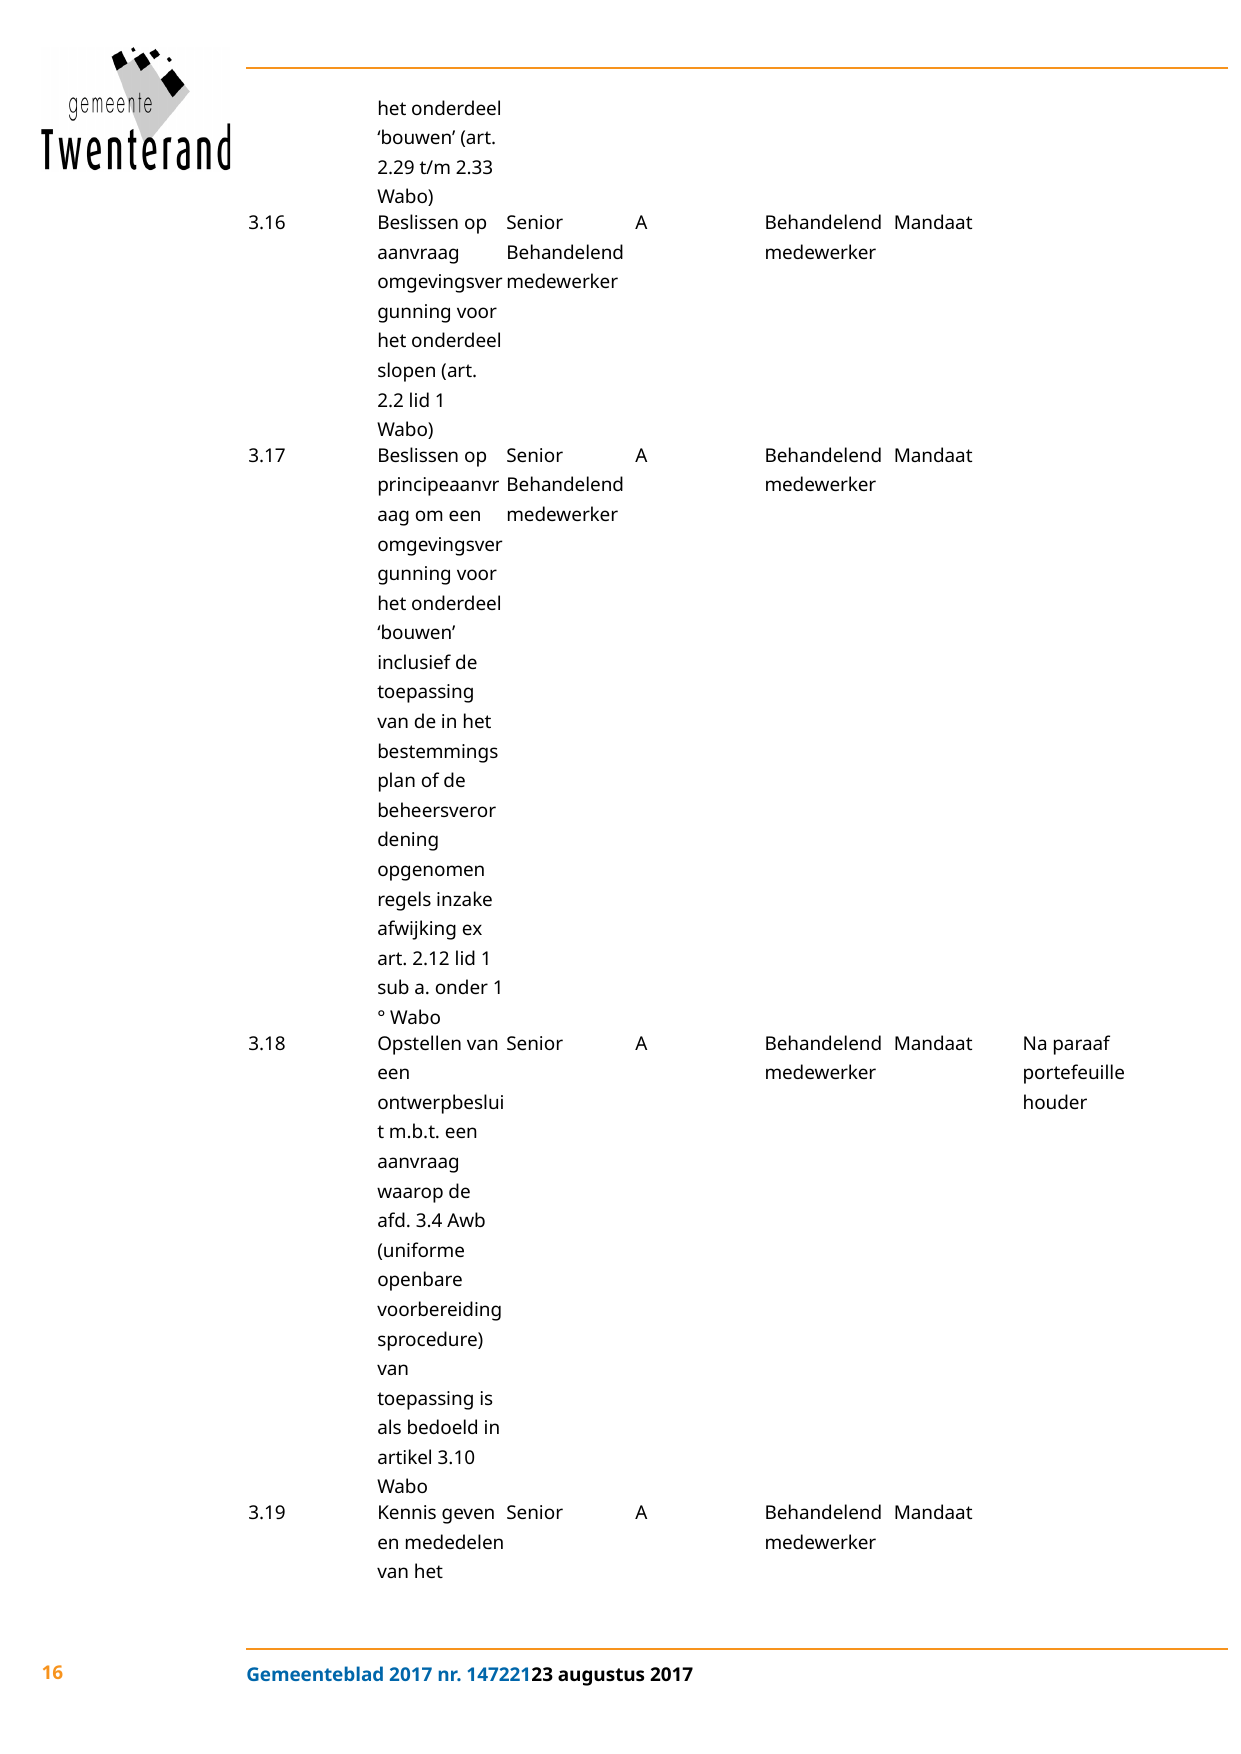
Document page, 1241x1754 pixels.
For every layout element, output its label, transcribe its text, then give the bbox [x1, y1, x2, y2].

table_cell [764, 95, 893, 209]
table_cell Beslissen op principeaanvraag om een omgevingsvergunning voor het onderdeel ‘bouwen’ inclusief de toepassing van de in het bestemmingsplan of de beheersverordening opgenomen regels inzake afwijking ex art. 2.12 lid 1 sub a. onder 1 ° Wabo [377, 442, 506, 1030]
table_cell A [635, 442, 764, 1030]
table_cell [1023, 1499, 1152, 1584]
table_cell 3.16 [248, 209, 377, 442]
table_cell A [635, 209, 764, 442]
table_cell [248, 95, 377, 209]
table_cell [506, 95, 635, 209]
table_cell Senior [506, 1030, 635, 1499]
table_cell Mandaat [894, 442, 1022, 1030]
table_cell Mandaat [894, 1499, 1022, 1584]
table_cell Senior Behandelend medewerker [506, 209, 635, 442]
table_cell Mandaat [894, 1030, 1022, 1499]
table_cell [894, 95, 1022, 209]
table_cell A [635, 1030, 764, 1499]
table_cell Beslissen op aanvraag omgevingsvergunning voor het onderdeel slopen (art. 2.2 lid 1 Wabo) [377, 209, 506, 442]
picture [41, 47, 231, 172]
table_cell Behandelend medewerker [764, 209, 893, 442]
table_cell [635, 95, 764, 209]
table_cell 3.17 [248, 442, 377, 1030]
table_cell Senior [506, 1499, 635, 1584]
table_cell Opstellen van een ontwerpbesluit m.b.t. een aanvraag waarop de afd. 3.4 Awb (uniforme openbare voorbereidingsprocedure) van toepassing is als bedoeld in artikel 3.10 Wabo [377, 1030, 506, 1499]
table_cell Behandelend medewerker [764, 1030, 893, 1499]
table_cell Behandelend medewerker [764, 442, 893, 1030]
table_cell Senior Behandelend medewerker [506, 442, 635, 1030]
table_cell Behandelend medewerker [764, 1499, 893, 1584]
table_cell Mandaat [894, 209, 1022, 442]
table_cell A [635, 1499, 764, 1584]
table_cell Na paraaf portefeuille houder [1023, 1030, 1152, 1499]
table_cell 3.18 [248, 1030, 377, 1499]
table_cell [1023, 209, 1152, 442]
table_cell het onderdeel ‘bouwen’ (art. 2.29 t/m 2.33 Wabo) [377, 95, 506, 209]
table_cell 3.19 [248, 1499, 377, 1584]
table_cell [1023, 95, 1152, 209]
table_cell Kennis geven en mededelen van het [377, 1499, 506, 1584]
table_cell [1023, 442, 1152, 1030]
